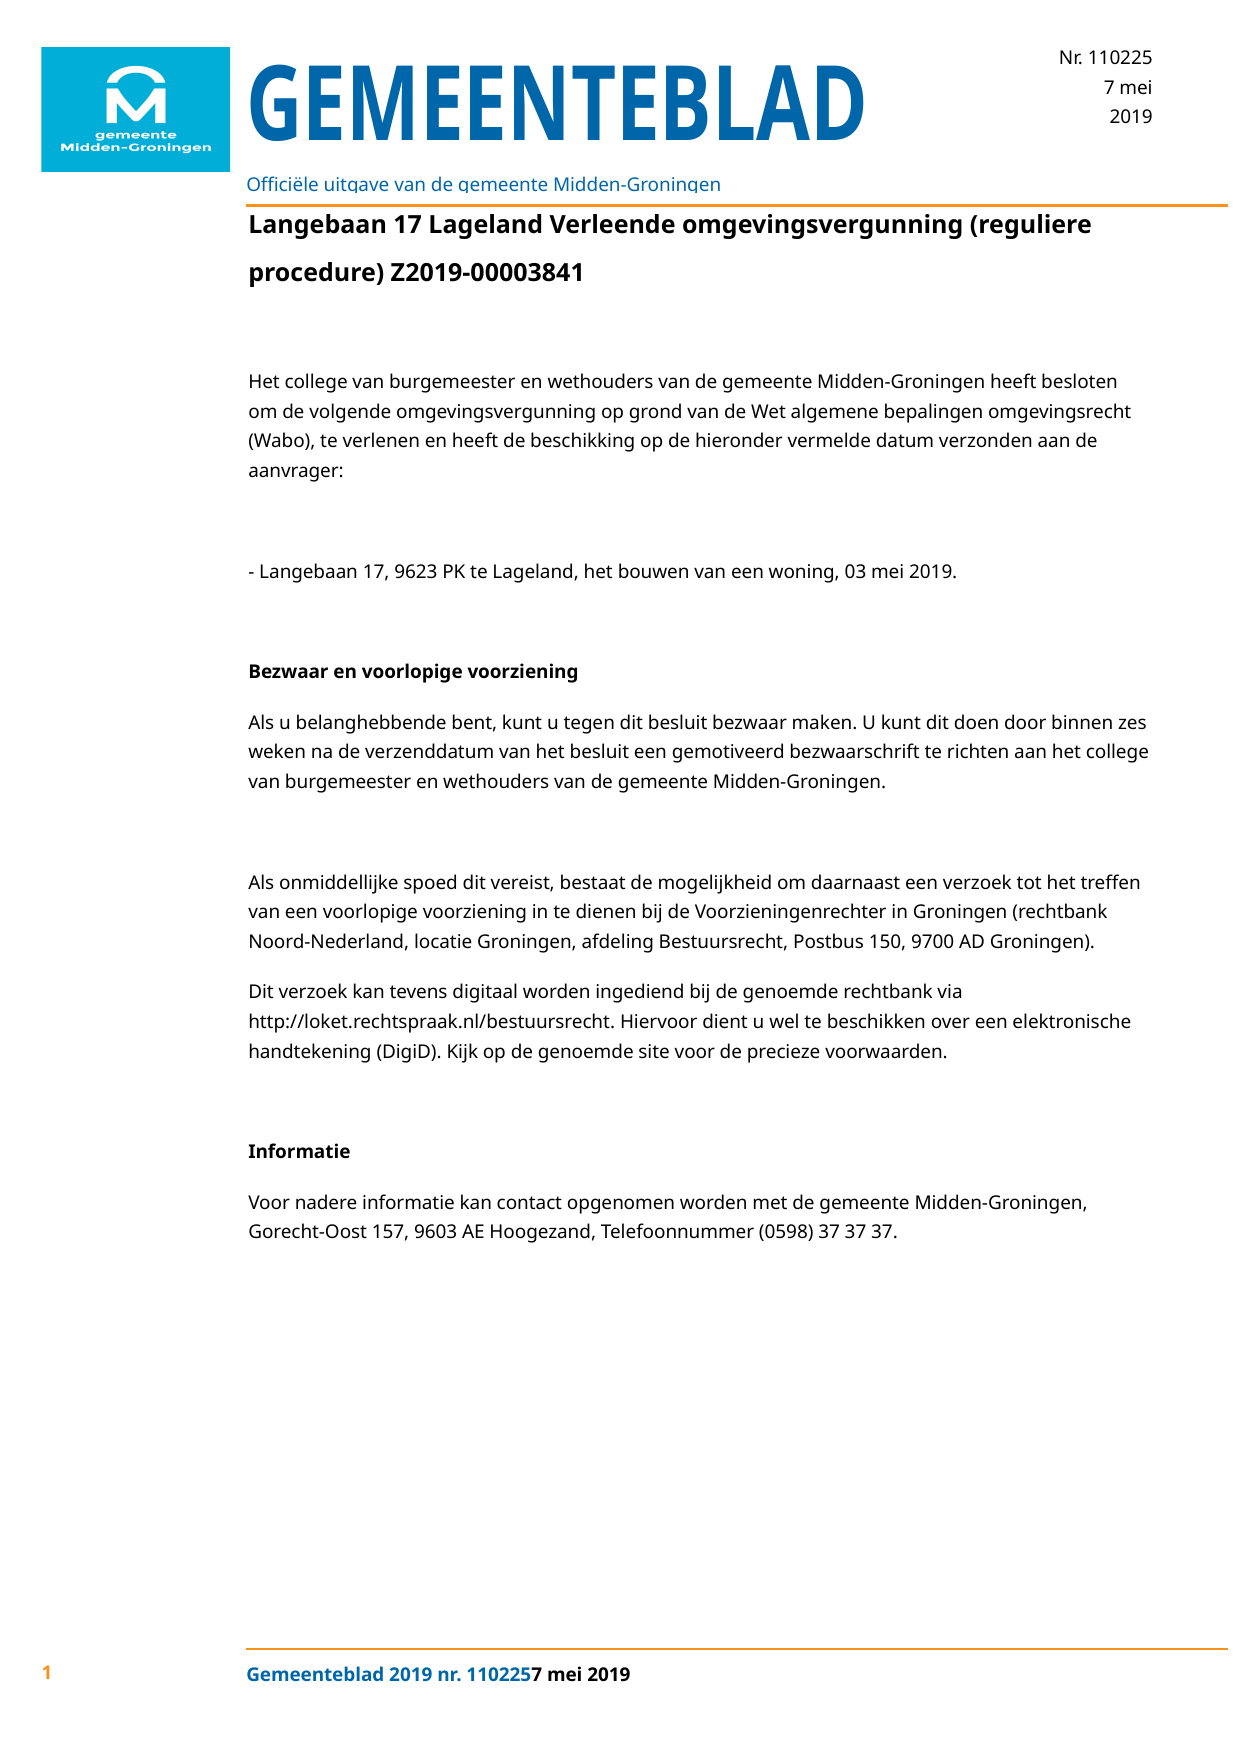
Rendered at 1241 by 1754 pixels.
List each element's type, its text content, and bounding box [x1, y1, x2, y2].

picture [107, 89, 165, 122]
text - Langebaan 17, 9623 PK te Lageland, het bouwen van een woning, 03 mei 2019. [248, 558, 1152, 584]
text Als onmiddellijke spoed dit vereist, bestaat de mogelijkheid om daarnaast een verzoek tot het treffen van een voorlopige voorziening in te dienen bij de Voorzieningenrechter in Groningen (rechtbank Noord-Nederland, locatie Groningen, afdeling Bestuursrecht, Postbus 150, 9700 AD Groningen). [248, 869, 1152, 954]
text Dit verzoek kan tevens digitaal worden ingediend bij de genoemde rechtbank via http://loket.rechtspraak.nl/bestuursrecht. Hiervoor dient u wel te beschikken over een elektronische handtekening (DigiD). Kijk op de genoemde site voor de precieze voorwaarden. [248, 979, 1152, 1064]
picture [108, 66, 164, 82]
text Informatie [248, 1139, 1152, 1164]
picture [184, 146, 190, 153]
text Het college van burgemeester en wethouders van de gemeente Midden-Groningen heeft besloten om de volgende omgevingsvergunning op grond van de Wet algemene bepalingen omgevingsrecht (Wabo), te verlenen en heeft de beschikking op de hieronder vermelde datum verzonden aan de aanvrager: [248, 368, 1152, 483]
text Als u belanghebbende bent, kunt u tegen dit besluit bezwaar maken. U kunt dit doen door binnen zes weken na de verzenddatum van het besluit een gemotiveerd bezwaarschrift te richten aan het college van burgemeester en wethouders van de gemeente Midden-Groningen. [248, 709, 1152, 794]
text Langebaan 17 Lageland Verleende omgevingsvergunning (reguliere procedure) Z2019-00003841 [248, 207, 1152, 288]
text Bezwaar en voorlopige voorziening [248, 659, 1152, 684]
text Voor nadere informatie kan contact opgenomen worden met de gemeente Midden-Groningen, Gorecht-Oost 157, 9603 AE Hoogezand, Telefoonnummer (0598) 37 37 37. [248, 1189, 1152, 1244]
